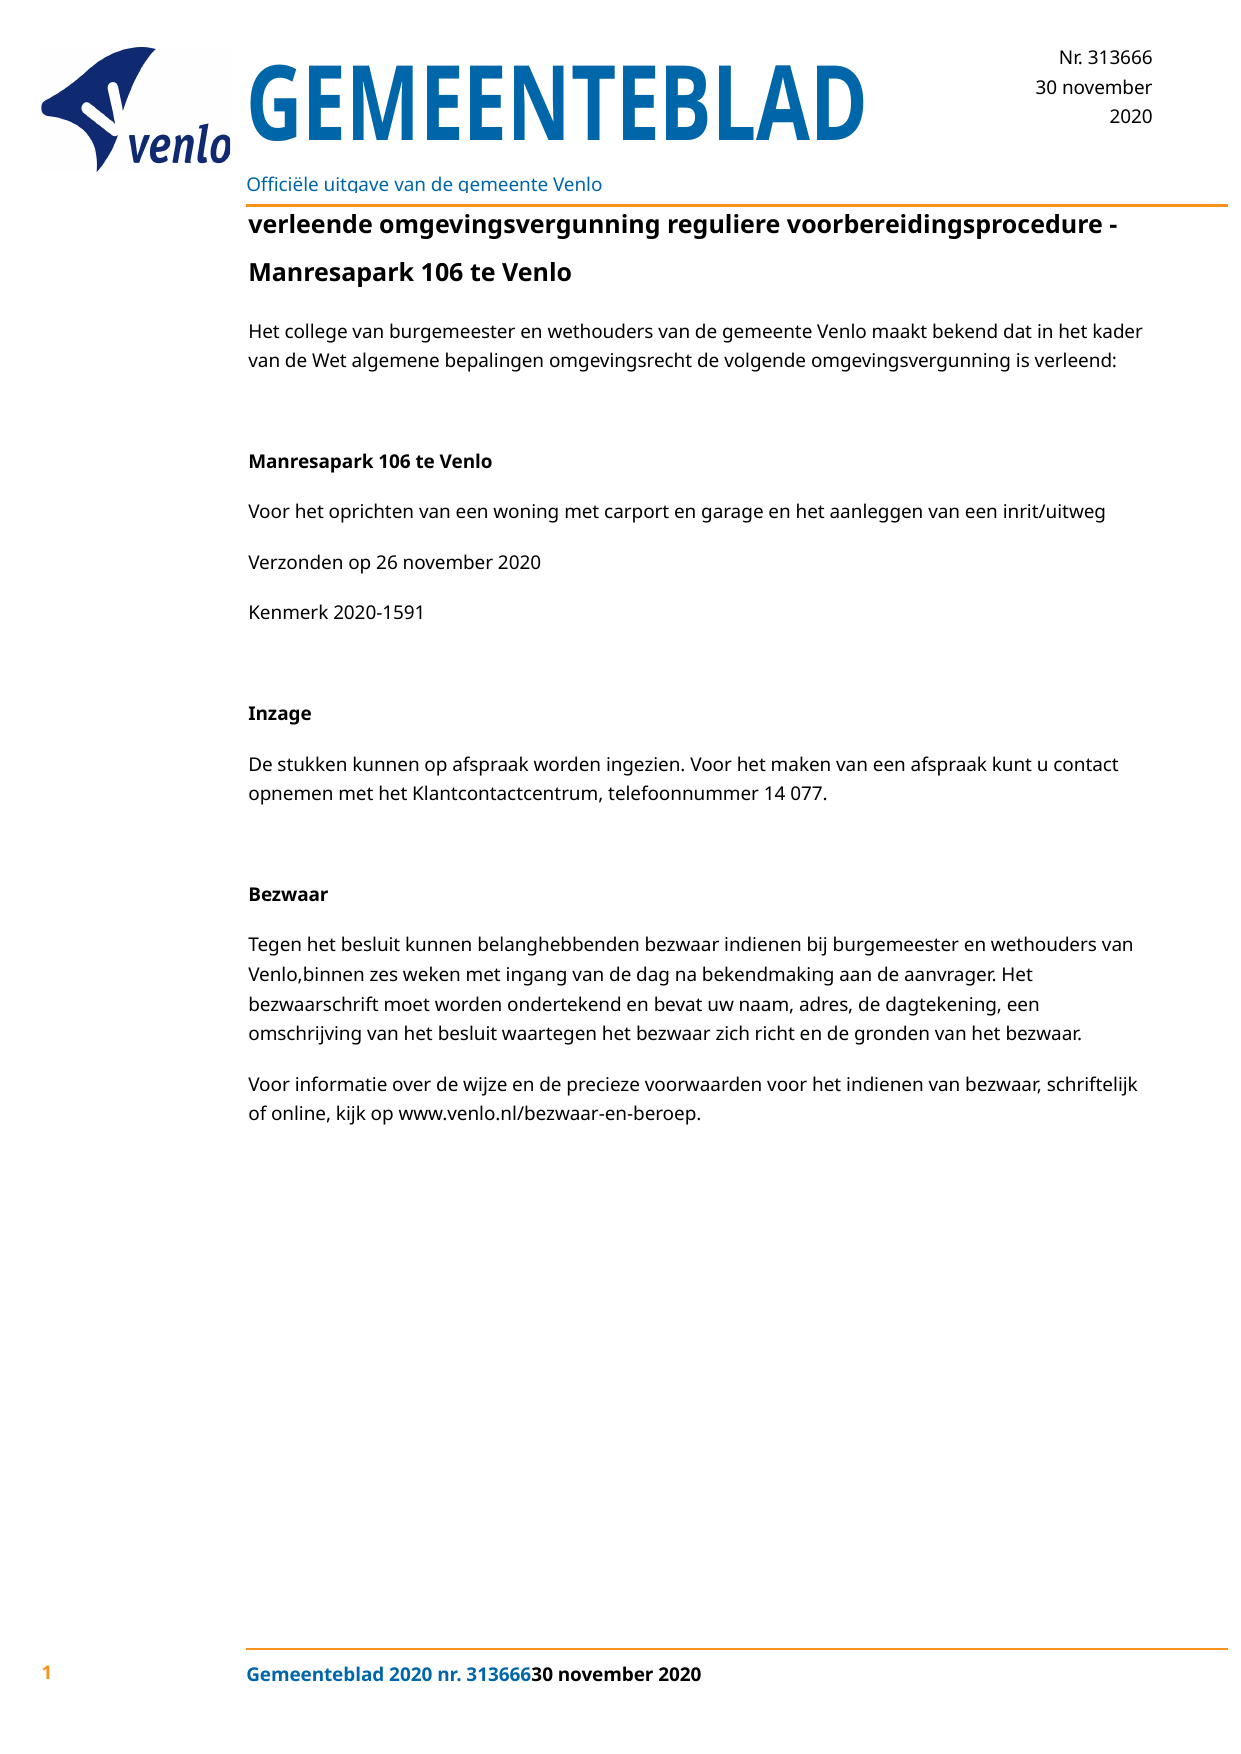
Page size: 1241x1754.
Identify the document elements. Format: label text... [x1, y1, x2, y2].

text Inzage [248, 700, 1152, 726]
text De stukken kunnen op afspraak worden ingezien. Voor het maken van een afspraak kunt u contact opnemen met het Klantcontactcentrum, telefoonnummer 14 077. [248, 751, 1152, 806]
picture [41, 47, 231, 172]
text Het college van burgemeester en wethouders van de gemeente Venlo maakt bekend dat in het kader van de Wet algemene bepalingen omgevingsrecht de volgende omgevingsvergunning is verleend: [248, 318, 1152, 373]
text Bezwaar [248, 881, 1152, 907]
text Kenmerk 2020-1591 [248, 599, 1152, 625]
text Manresapark 106 te Venlo [248, 448, 1152, 474]
text Verzonden op 26 november 2020 [248, 549, 1152, 575]
text verleende omgevingsvergunning reguliere voorbereidingsprocedure - Manresapark 106 te Venlo [248, 207, 1152, 288]
text Tegen het besluit kunnen belanghebbenden bezwaar indienen bij burgemeester en wethouders van Venlo,binnen zes weken met ingang van de dag na bekendmaking aan de aanvrager. Het bezwaarschrift moet worden ondertekend en bevat uw naam, adres, de dagtekening, een omschrijving van het besluit waartegen het bezwaar zich richt en de gronden van het bezwaar. [248, 932, 1152, 1046]
text Voor informatie over de wijze en de precieze voorwaarden voor het indienen van bezwaar, schriftelijk of online, kijk op www.venlo.nl/bezwaar-en-beroep. [248, 1071, 1152, 1126]
text Voor het oprichten van een woning met carport en garage en het aanleggen van een inrit/uitweg [248, 499, 1152, 524]
